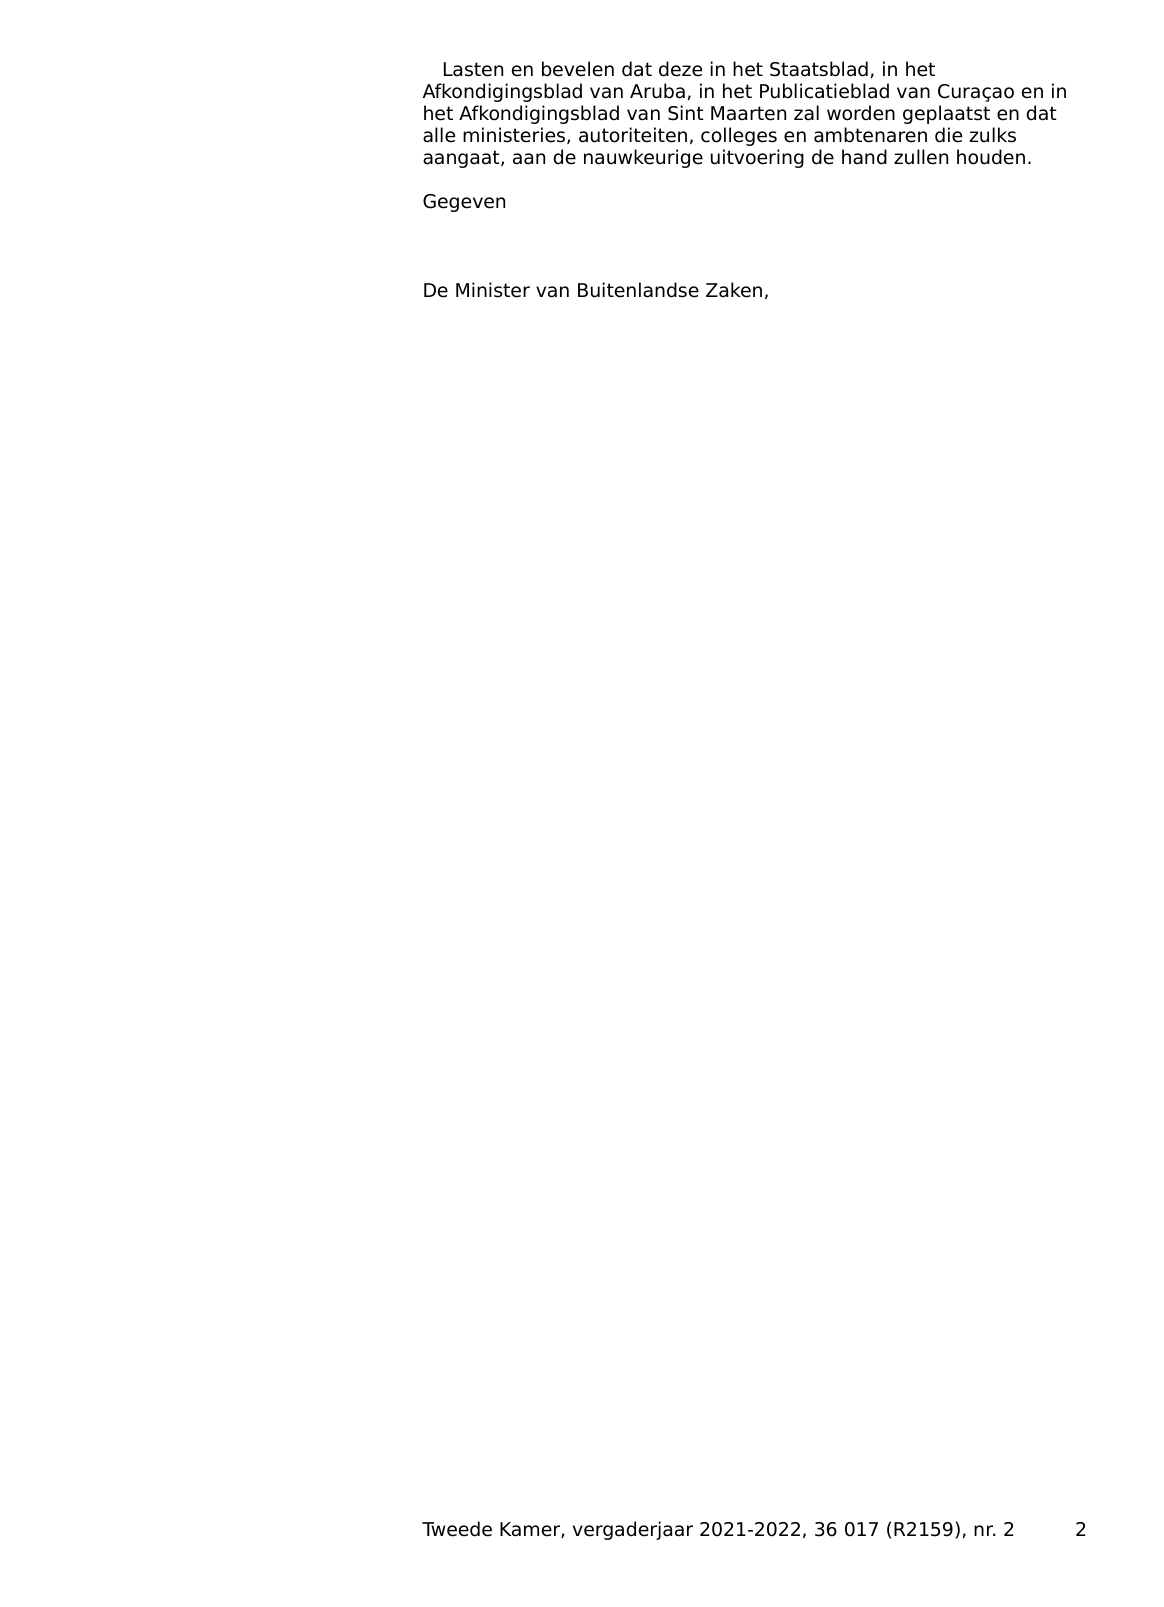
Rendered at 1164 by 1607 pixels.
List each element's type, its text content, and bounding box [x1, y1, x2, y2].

text Lasten en bevelen dat deze in het Staatsblad, in het Afkondigingsblad van Aruba, in het Publicatieblad van Curaçao en in het Afkondigingsblad van Sint Maarten zal worden geplaatst en dat alle ministeries, autoriteiten, colleges en ambtenaren die zulks aangaat, aan de nauwkeurige uitvoering de hand zullen houden. [422, 59, 1087, 169]
text De Minister van Buitenlandse Zaken, [422, 280, 1087, 302]
text Gegeven [422, 191, 1087, 213]
